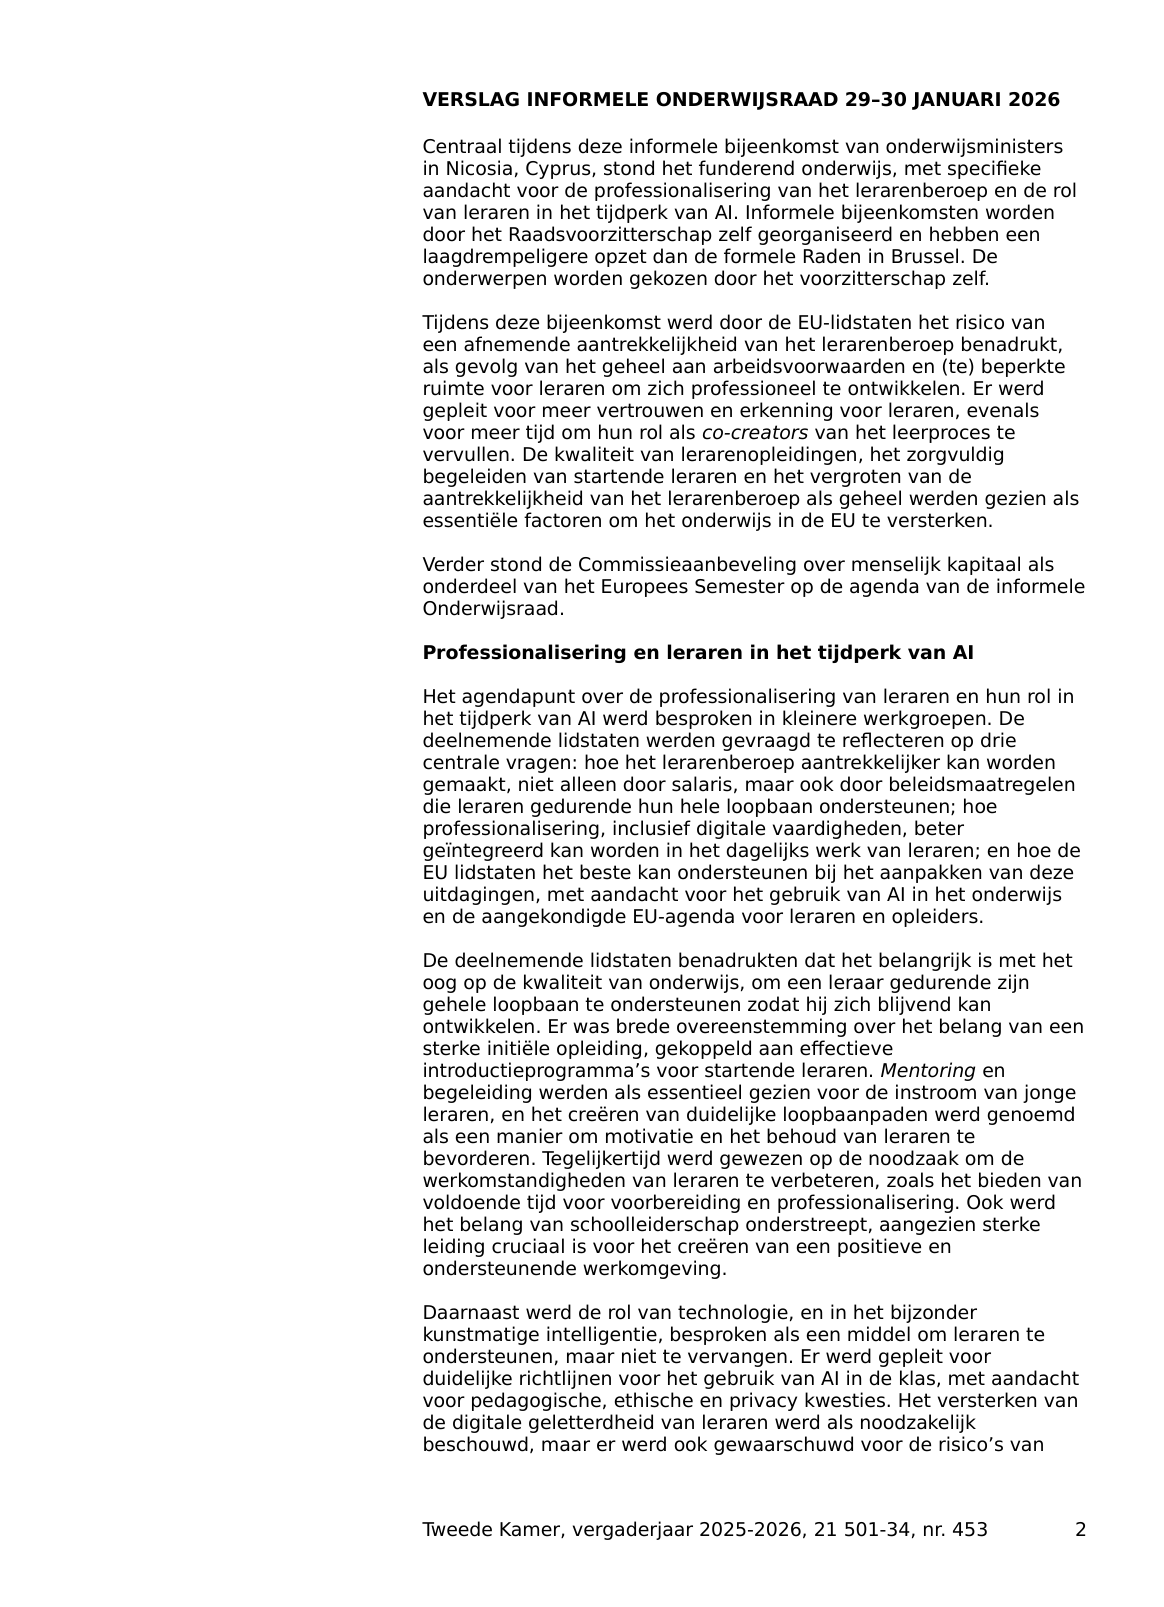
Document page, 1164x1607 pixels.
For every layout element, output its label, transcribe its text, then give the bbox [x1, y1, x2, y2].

text Daarnaast werd de rol van technologie, en in het bijzonder kunstmatige intelligentie, besproken als een middel om leraren te ondersteunen, maar niet te vervangen. Er werd gepleit voor duidelijke richtlijnen voor het gebruik van AI in de klas, met aandacht voor pedagogische, ethische en privacy kwesties. Het versterken van de digitale geletterdheid van leraren werd als noodzakelijk beschouwd, maar er werd ook gewaarschuwd voor de risico’s van [422, 1302, 1087, 1456]
text Verder stond de Commissieaanbeveling over menselijk kapitaal als onderdeel van het Europees Semester op de agenda van de informele Onderwijsraad. [422, 554, 1087, 620]
subtitle VERSLAG INFORMELE ONDERWIJSRAAD 29–30 JANUARI 2026 [422, 89, 1087, 111]
text De deelnemende lidstaten benadrukten dat het belangrijk is met het oog op de kwaliteit van onderwijs, om een leraar gedurende zijn gehele loopbaan te ondersteunen zodat hij zich blijvend kan ontwikkelen. Er was brede overeenstemming over het belang van een sterke initiële opleiding, gekoppeld aan effectieve introductieprogramma’s voor startende leraren. Mentoring en begeleiding werden als essentieel gezien voor de instroom van jonge leraren, en het creëren van duidelijke loopbaanpaden werd genoemd als een manier om motivatie en het behoud van leraren te bevorderen. Tegelijkertijd werd gewezen op de noodzaak om de werkomstandigheden van leraren te verbeteren, zoals het bieden van voldoende tijd voor voorbereiding en professionalisering. Ook werd het belang van schoolleiderschap onderstreept, aangezien sterke leiding cruciaal is voor het creëren van een positieve en ondersteunende werkomgeving. [422, 950, 1087, 1280]
text Het agendapunt over de professionalisering van leraren en hun rol in het tijdperk van AI werd besproken in kleinere werkgroepen. De deelnemende lidstaten werden gevraagd te reflecteren op drie centrale vragen: hoe het lerarenberoep aantrekkelijker kan worden gemaakt, niet alleen door salaris, maar ook door beleidsmaatregelen die leraren gedurende hun hele loopbaan ondersteunen; hoe professionalisering, inclusief digitale vaardigheden, beter geïntegreerd kan worden in het dagelijks werk van leraren; en hoe de EU lidstaten het beste kan ondersteunen bij het aanpakken van deze uitdagingen, met aandacht voor het gebruik van AI in het onderwijs en de aangekondigde EU-agenda voor leraren en opleiders. [422, 686, 1087, 928]
subtitle Professionalisering en leraren in het tijdperk van AI [422, 642, 1087, 664]
text Centraal tijdens deze informele bijeenkomst van onderwijsministers in Nicosia, Cyprus, stond het funderend onderwijs, met specifieke aandacht voor de professionalisering van het lerarenberoep en de rol van leraren in het tijdperk van AI. Informele bijeenkomsten worden door het Raadsvoorzitterschap zelf georganiseerd en hebben een laagdrempeligere opzet dan de formele Raden in Brussel. De onderwerpen worden gekozen door het voorzitterschap zelf. [422, 136, 1087, 290]
text Tijdens deze bijeenkomst werd door de EU-lidstaten het risico van een afnemende aantrekkelijkheid van het lerarenberoep benadrukt, als gevolg van het geheel aan arbeidsvoorwaarden en (te) beperkte ruimte voor leraren om zich professioneel te ontwikkelen. Er werd gepleit voor meer vertrouwen en erkenning voor leraren, evenals voor meer tijd om hun rol als co-creators van het leerproces te vervullen. De kwaliteit van lerarenopleidingen, het zorgvuldig begeleiden van startende leraren en het vergroten van de aantrekkelijkheid van het lerarenberoep als geheel werden gezien als essentiële factoren om het onderwijs in de EU te versterken. [422, 312, 1087, 532]
